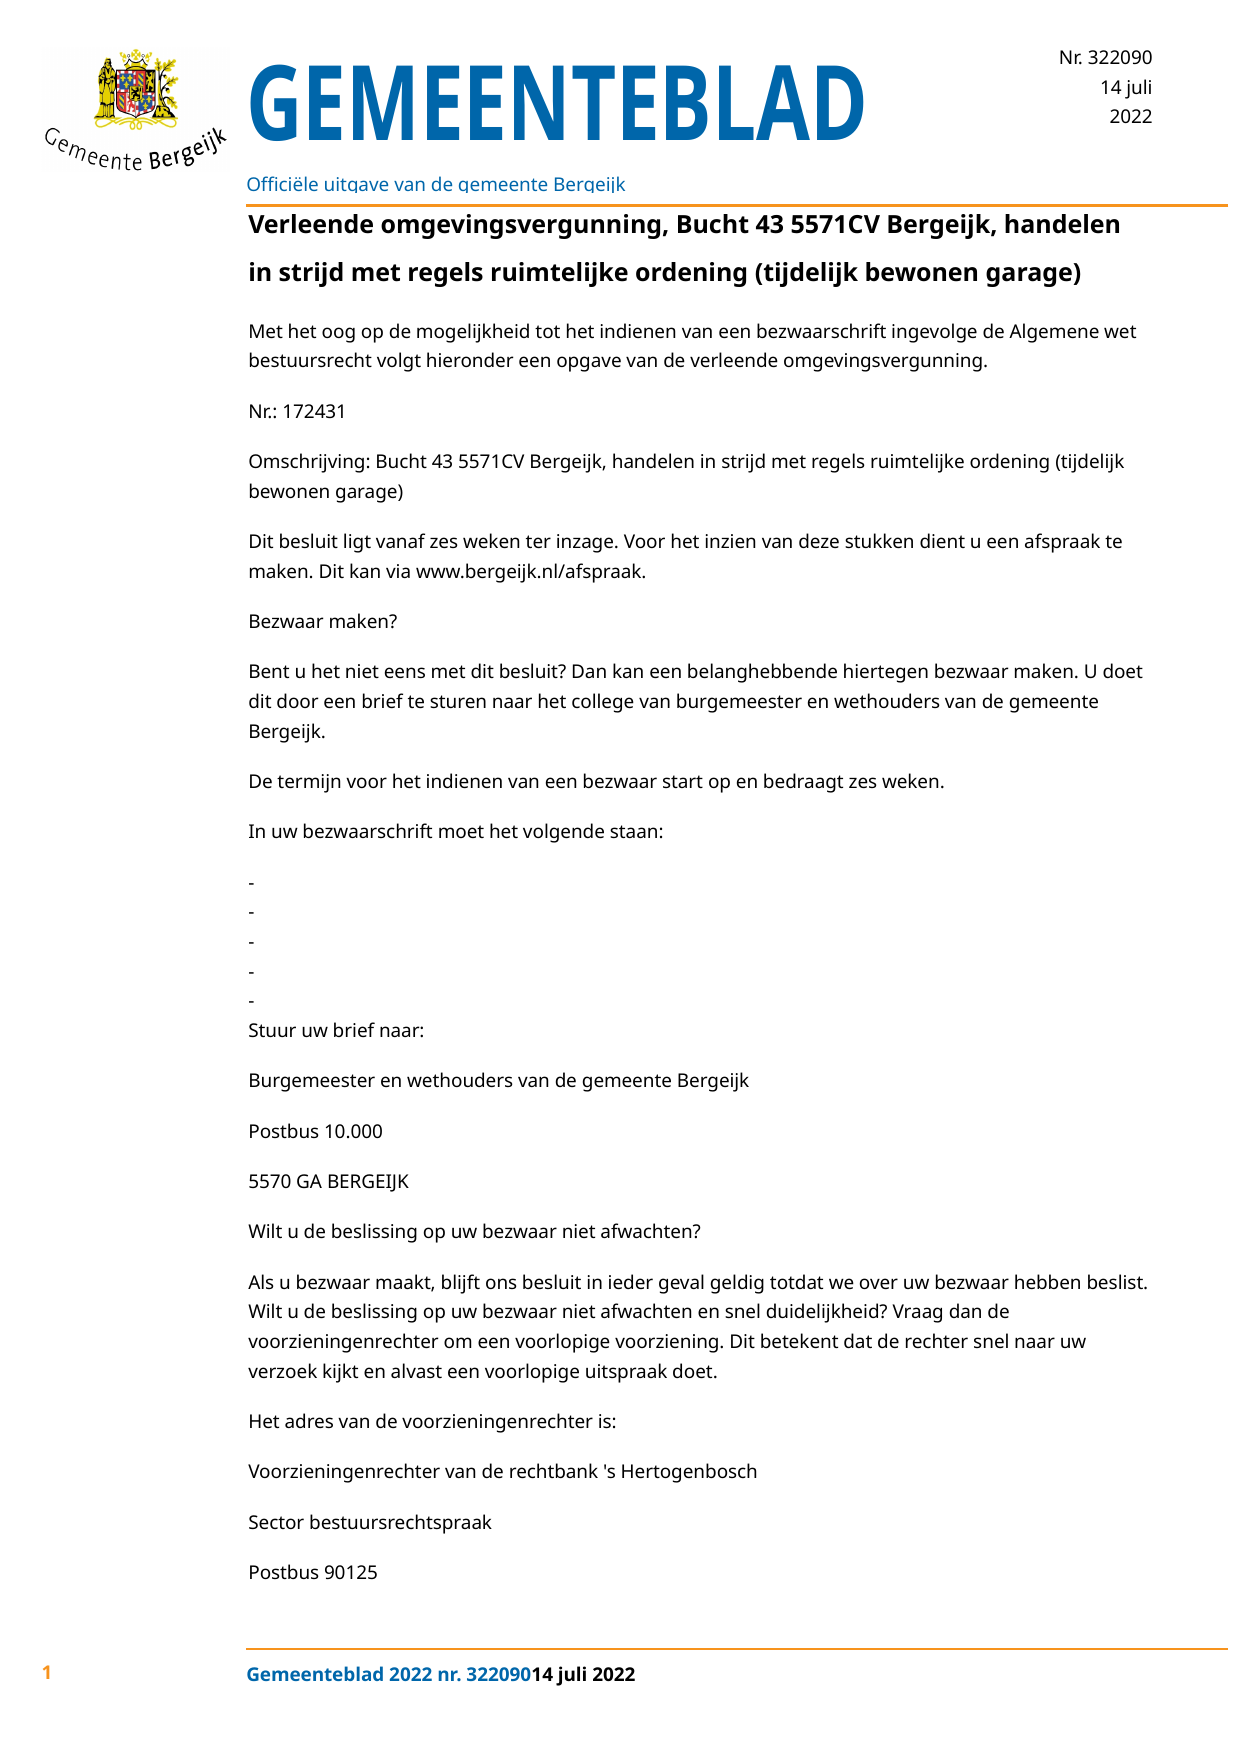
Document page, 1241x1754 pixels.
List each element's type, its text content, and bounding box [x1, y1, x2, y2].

picture [41, 47, 231, 172]
text Burgemeester en wethouders van de gemeente Bergeijk [248, 1067, 1152, 1093]
text Bezwaar maken? [248, 608, 1152, 634]
text Postbus 90125 [248, 1559, 1152, 1585]
text Wilt u de beslissing op uw bezwaar niet afwachten? [248, 1219, 1152, 1244]
text Omschrijving: Bucht 43 5571CV Bergeijk, handelen in strijd met regels ruimtelijke ordening (tijdelijk bewonen garage) [248, 448, 1152, 504]
text Postbus 10.000 [248, 1118, 1152, 1144]
text Verleende omgevingsvergunning, Bucht 43 5571CV Bergeijk, handelen in strijd met regels ruimtelijke ordening (tijdelijk bewonen garage) [248, 207, 1152, 288]
text In uw bezwaarschrift moet het volgende staan: [248, 819, 1152, 844]
text Bent u het niet eens met dit besluit? Dan kan een belanghebbende hiertegen bezwaar maken. U doet dit door een brief te sturen naar het college van burgemeester en wethouders van de gemeente Bergeijk. [248, 659, 1152, 744]
text Sector bestuursrechtspraak [248, 1509, 1152, 1535]
text Als u bezwaar maakt, blijft ons besluit in ieder geval geldig totdat we over uw bezwaar hebben beslist. Wilt u de beslissing op uw bezwaar niet afwachten en snel duidelijkheid? Vraag dan de voorzieningenrechter om een voorlopige voorziening. Dit betekent dat de rechter snel naar uw verzoek kijkt en alvast een voorlopige uitspraak doet. [248, 1269, 1152, 1384]
text Dit besluit ligt vanaf zes weken ter inzage. Voor het inzien van deze stukken dient u een afspraak te maken. Dit kan via www.bergeijk.nl/afspraak. [248, 528, 1152, 584]
text Voorzieningenrechter van de rechtbank 's Hertogenbosch [248, 1459, 1152, 1484]
text Stuur uw brief naar: [248, 1017, 1152, 1043]
text Met het oog op de mogelijkheid tot het indienen van een bezwaarschrift ingevolge de Algemene wet bestuursrecht volgt hieronder een opgave van de verleende omgevingsvergunning. [248, 318, 1152, 373]
text Nr.: 172431 [248, 398, 1152, 424]
text De termijn voor het indienen van een bezwaar start op en bedraagt zes weken. [248, 768, 1152, 794]
text Het adres van de voorzieningenrechter is: [248, 1408, 1152, 1434]
text 5570 GA BERGEIJK [248, 1168, 1152, 1194]
